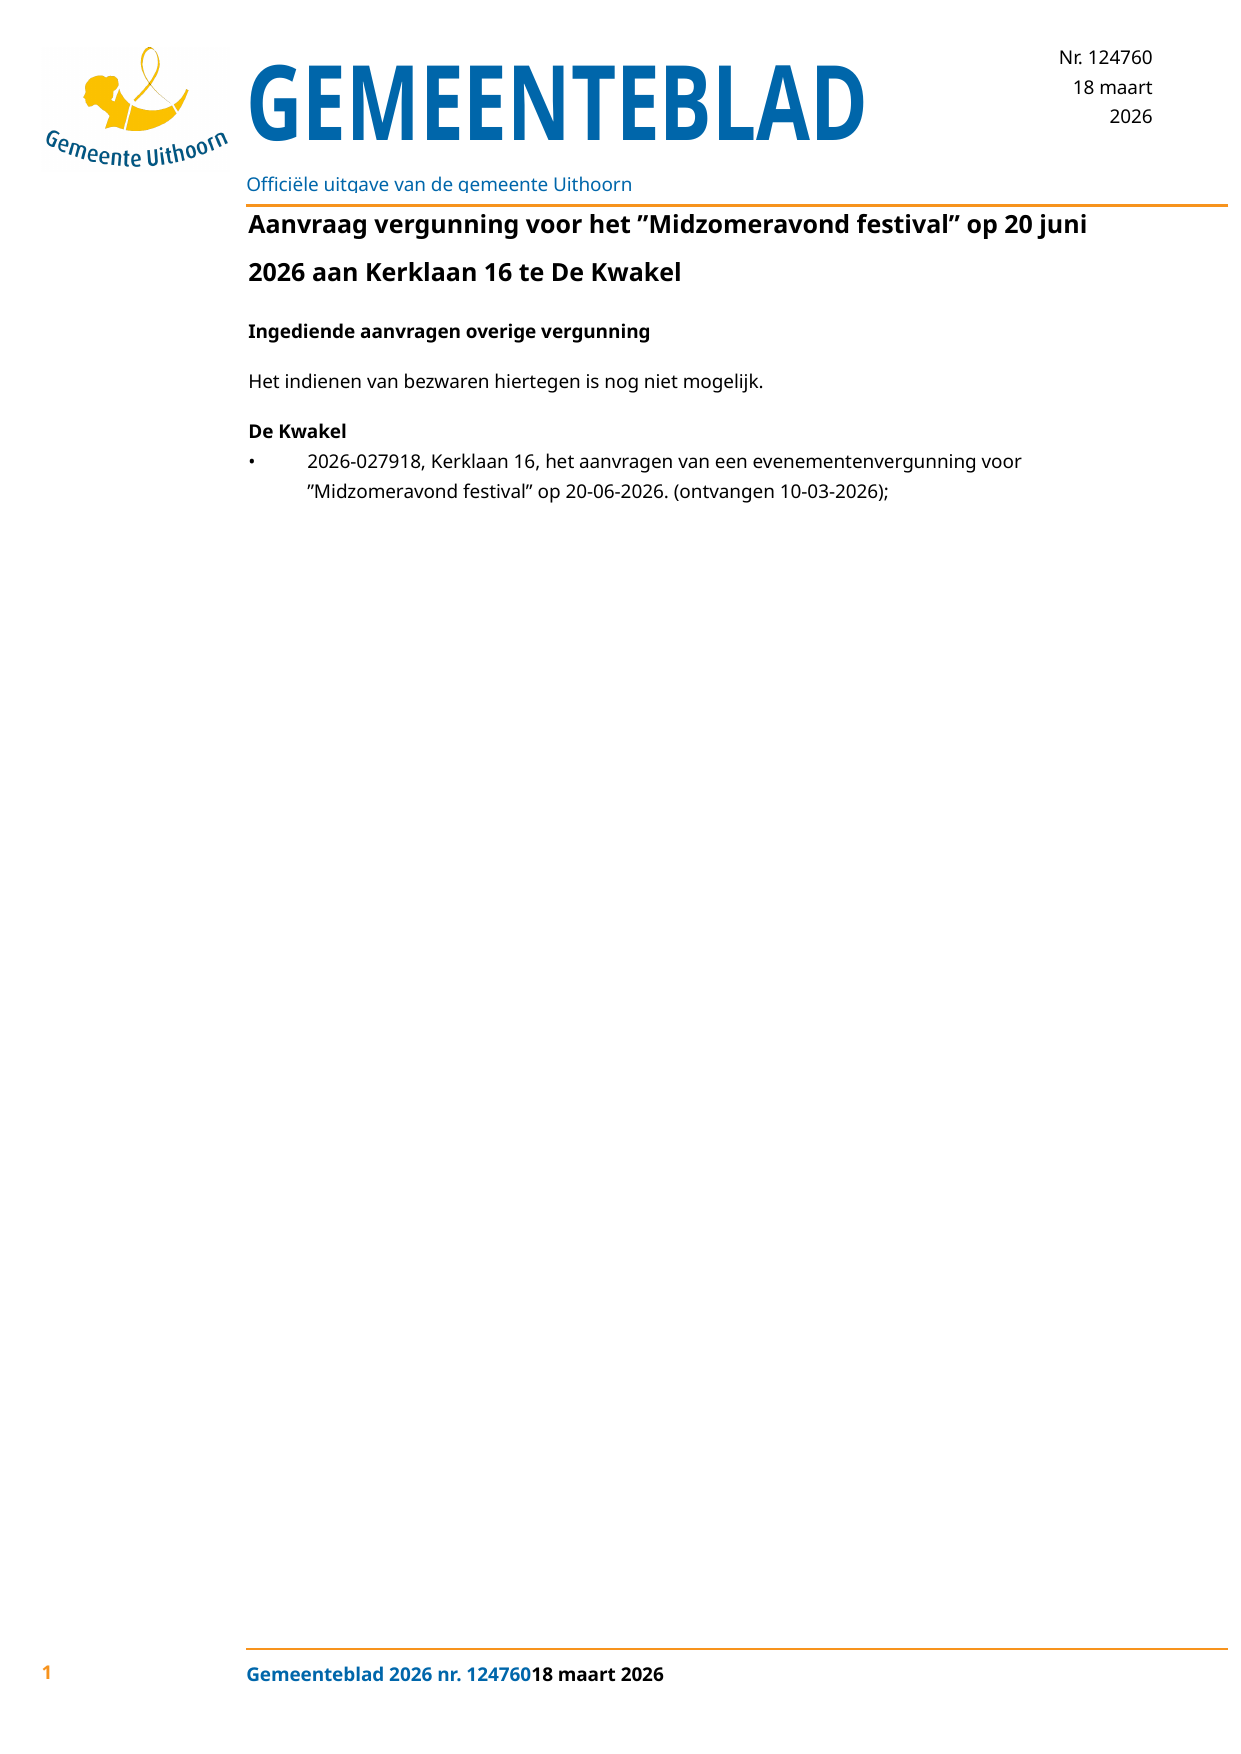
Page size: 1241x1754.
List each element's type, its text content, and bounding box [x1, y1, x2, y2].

text Het indienen van bezwaren hiertegen is nog niet mogelijk. [248, 368, 1152, 394]
text De Kwakel [248, 419, 1152, 444]
text Ingediende aanvragen overige vergunning [248, 318, 1152, 344]
list 2026-027918, Kerklaan 16, het aanvragen van een evenementenvergunning voor ”Midzomeravond festival” op 20-06-2026. (ontvangen 10-03-2026); [248, 448, 1152, 504]
text Aanvraag vergunning voor het ”Midzomeravond festival” op 20 juni 2026 aan Kerklaan 16 te De Kwakel [248, 207, 1152, 288]
picture [41, 47, 231, 172]
